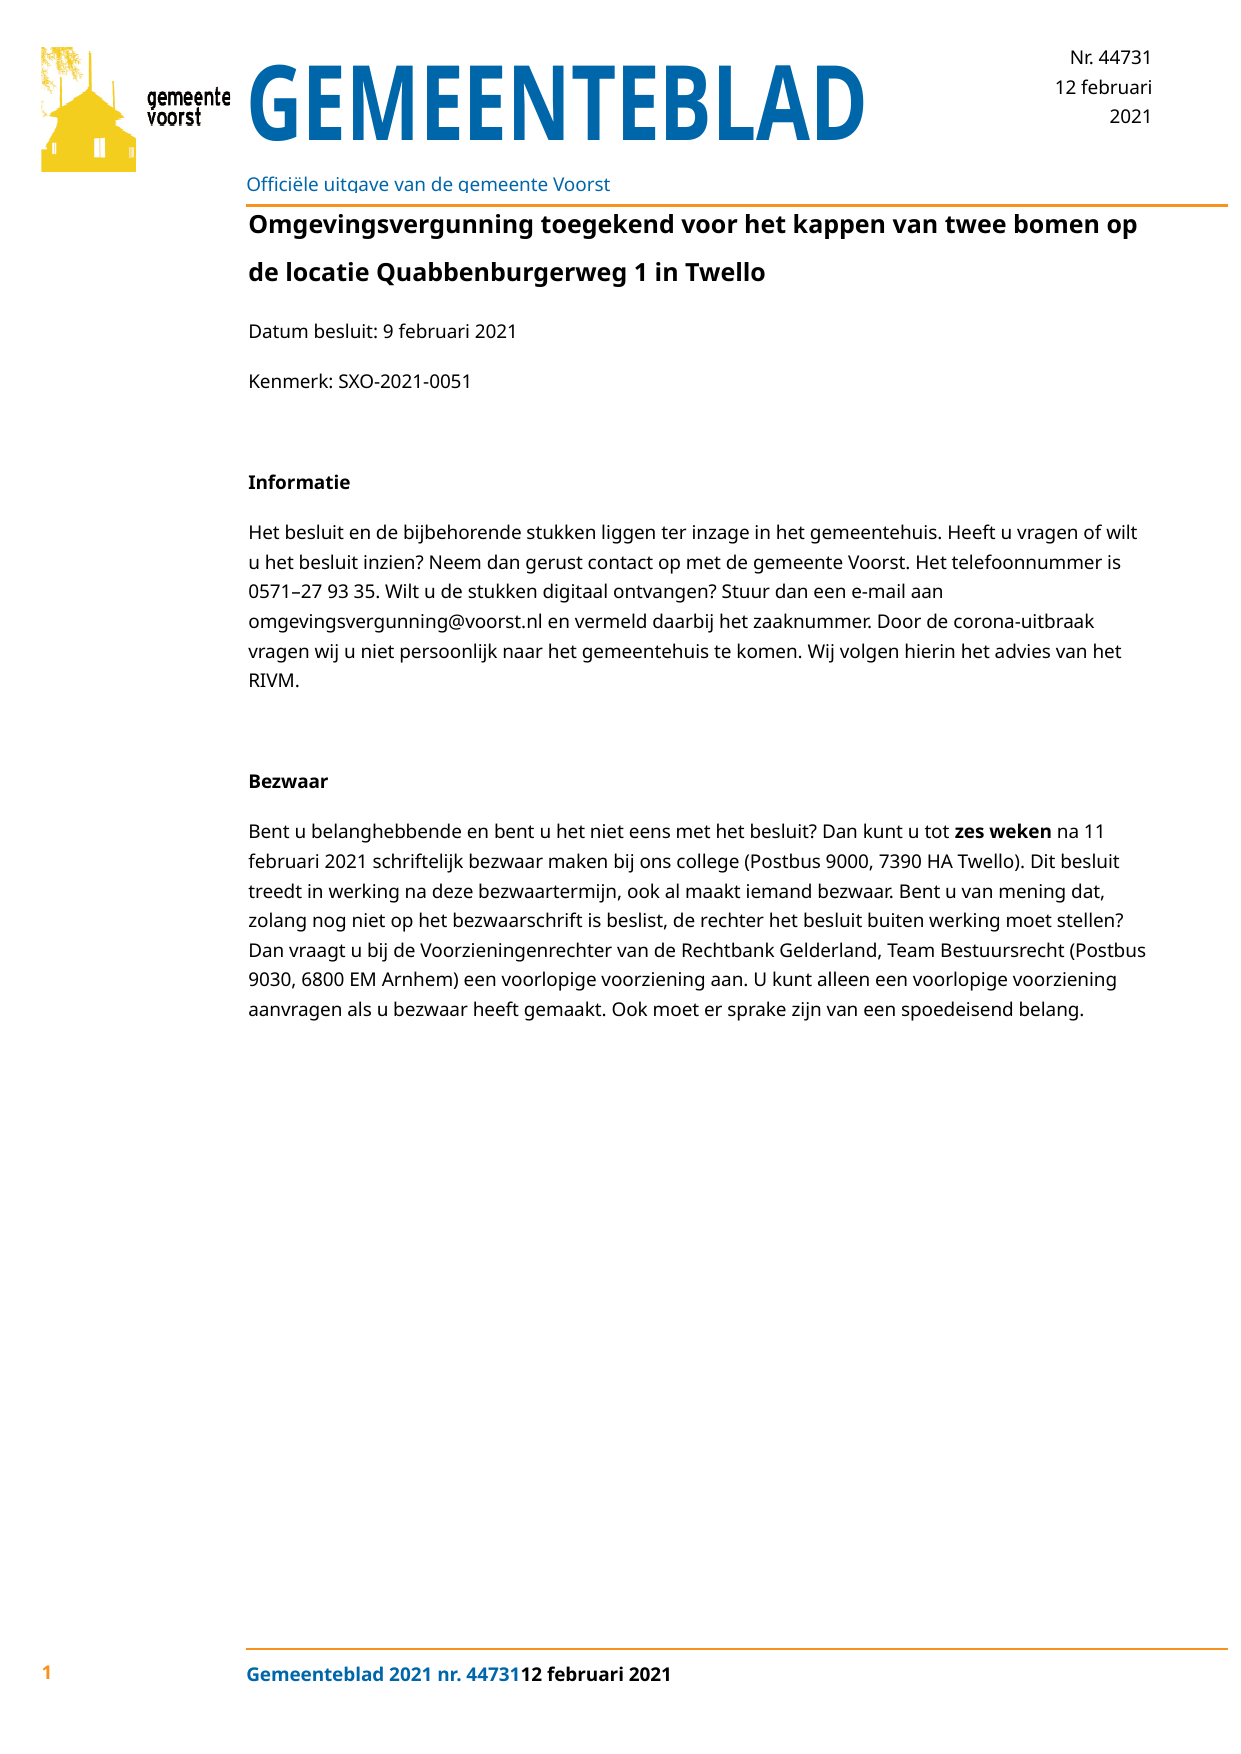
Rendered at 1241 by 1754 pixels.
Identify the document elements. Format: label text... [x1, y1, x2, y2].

text Kenmerk: SXO-2021-0051 [248, 368, 1152, 394]
picture [41, 47, 231, 172]
text Bent u belanghebbende en bent u het niet eens met het besluit? Dan kunt u tot zes weken na 11 februari 2021 schriftelijk bezwaar maken bij ons college (Postbus 9000, 7390 HA Twello). Dit besluit treedt in werking na deze bezwaartermijn, ook al maakt iemand bezwaar. Bent u van mening dat, zolang nog niet op het bezwaarschrift is beslist, de rechter het besluit buiten werking moet stellen? Dan vraagt u bij de Voorzieningenrechter van de Rechtbank Gelderland, Team Bestuursrecht (Postbus 9030, 6800 EM Arnhem) een voorlopige voorziening aan. U kunt alleen een voorlopige voorziening aanvragen als u bezwaar heeft gemaakt. Ook moet er sprake zijn van een spoedeisend belang. [248, 819, 1152, 1022]
text Informatie [248, 469, 1152, 495]
text Het besluit en de bijbehorende stukken liggen ter inzage in het gemeentehuis. Heeft u vragen of wilt u het besluit inzien? Neem dan gerust contact op met de gemeente Voorst. Het telefoonnummer is 0571–27 93 35. Wilt u de stukken digitaal ontvangen? Stuur dan een e-mail aan omgevingsvergunning@voorst.nl en vermeld daarbij het zaaknummer. Door de corona-uitbraak vragen wij u niet persoonlijk naar het gemeentehuis te komen. Wij volgen hierin het advies van het RIVM. [248, 519, 1152, 693]
text Datum besluit: 9 februari 2021 [248, 318, 1152, 344]
text Omgevingsvergunning toegekend voor het kappen van twee bomen op de locatie Quabbenburgerweg 1 in Twello [248, 207, 1152, 288]
text Bezwaar [248, 768, 1152, 794]
